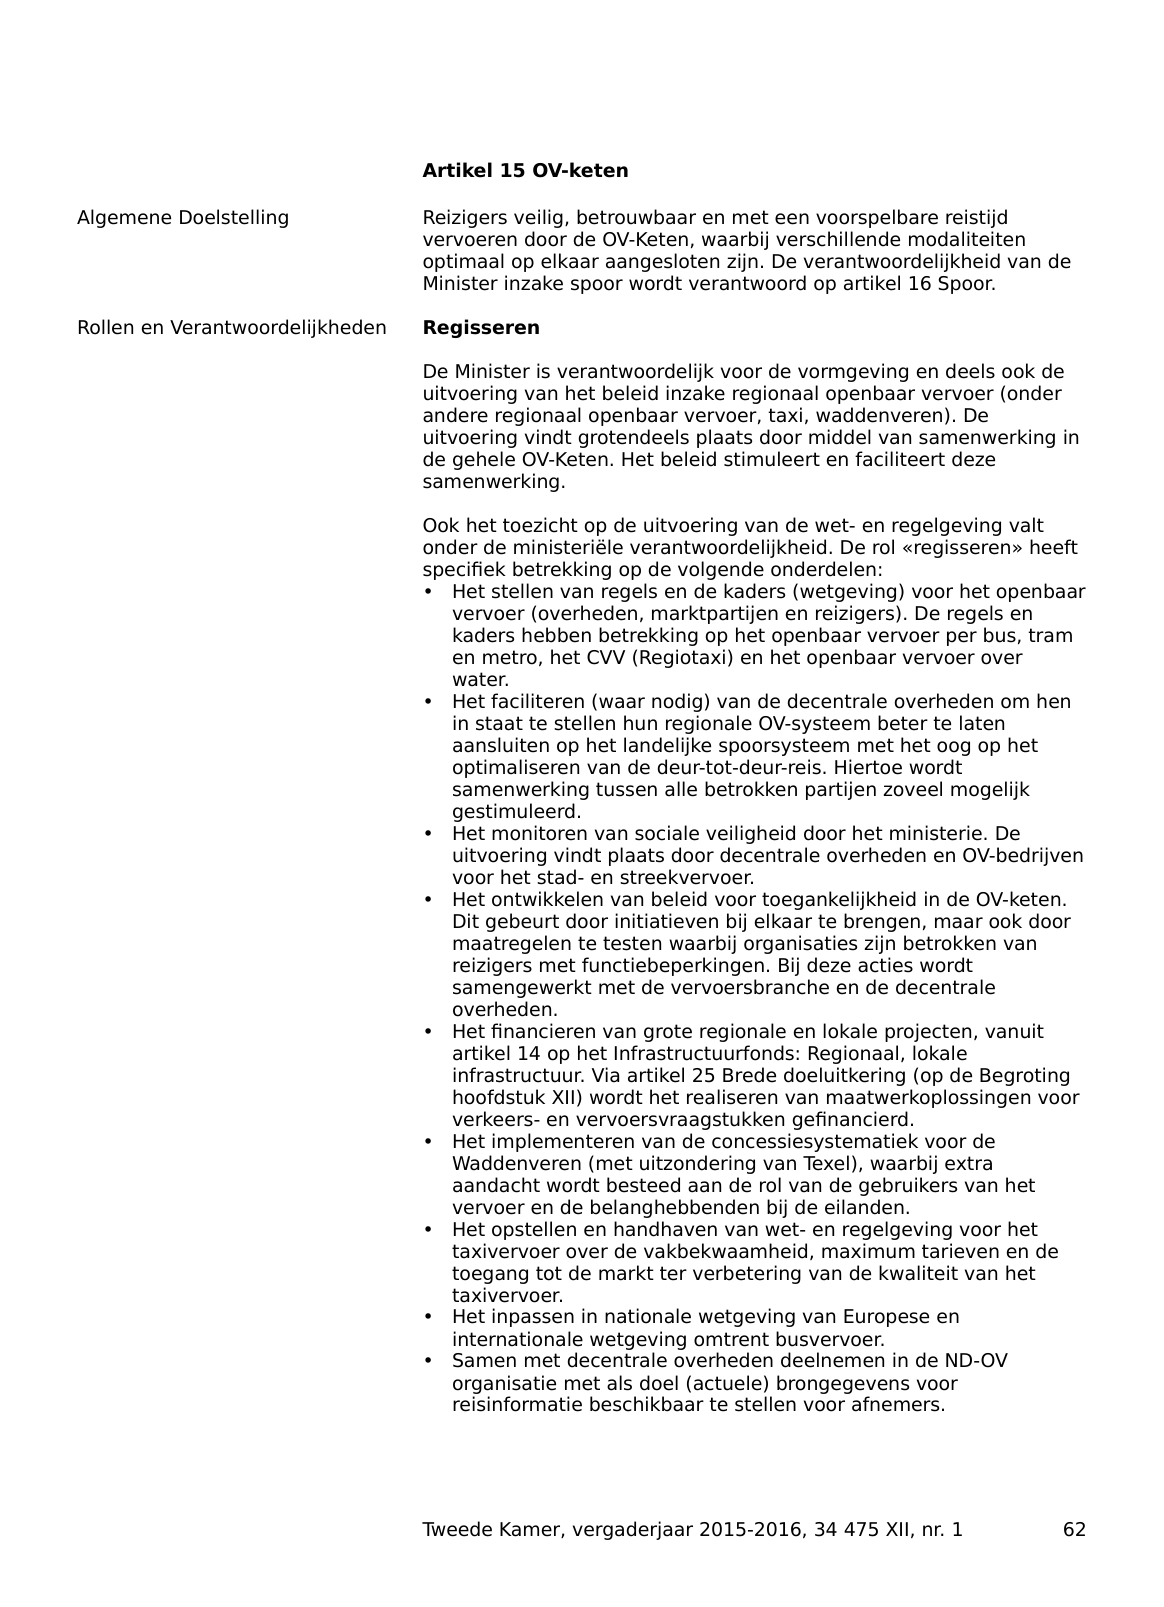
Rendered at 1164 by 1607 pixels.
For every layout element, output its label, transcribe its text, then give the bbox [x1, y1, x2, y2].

subtitle [77, 339, 399, 347]
text • Samen met decentrale overheden deelnemen in de ND-OV organisatie met als doel (actuele) brongegevens voor reisinformatie beschikbaar te stellen voor afnemers. [422, 1350, 1087, 1416]
text • Het monitoren van sociale veiligheid door het ministerie. De uitvoering vindt plaats door decentrale overheden en OV-bedrijven voor het stad- en streekvervoer. [422, 823, 1087, 889]
text • Het inpassen in nationale wetgeving van Europese en internationale wetgeving omtrent busvervoer. [422, 1306, 1087, 1350]
text • Het faciliteren (waar nodig) van de decentrale overheden om hen in staat te stellen hun regionale OV-systeem beter te laten aansluiten op het landelijke spoorsysteem met het oog op het optimaliseren van de deur-tot-deur-reis. Hiertoe wordt samenwerking tussen alle betrokken partijen zoveel mogelijk gestimuleerd. [422, 691, 1087, 823]
text • Het opstellen en handhaven van wet- en regelgeving voor het taxivervoer over de vakbekwaamheid, maximum tarieven en de toegang tot de markt ter verbetering van de kwaliteit van het taxivervoer. [422, 1218, 1087, 1306]
text Rollen en Verantwoordelijkheden [77, 317, 399, 339]
subtitle Artikel 15 OV-keten [422, 160, 1087, 182]
text • Het stellen van regels en de kaders (wetgeving) voor het openbaar vervoer (overheden, marktpartijen en reizigers). De regels en kaders hebben betrekking op het openbaar vervoer per bus, tram en metro, het CVV (Regiotaxi) en het openbaar vervoer over water. [422, 581, 1087, 691]
text • Het ontwikkelen van beleid voor toegankelijkheid in de OV-keten. Dit gebeurt door initiatieven bij elkaar te brengen, maar ook door maatregelen te testen waarbij organisaties zijn betrokken van reizigers met functiebeperkingen. Bij deze acties wordt samengewerkt met de vervoersbranche en de decentrale overheden. [422, 889, 1087, 1021]
text Algemene Doelstelling [77, 207, 399, 229]
text Ook het toezicht op de uitvoering van de wet- en regelgeving valt onder de ministeriële verantwoordelijkheid. De rol «regisseren» heeft specifiek betrekking op de volgende onderdelen: [422, 515, 1087, 581]
text • Het implementeren van de concessiesystematiek voor de Waddenveren (met uitzondering van Texel), waarbij extra aandacht wordt besteed aan de rol van de gebruikers van het vervoer en de belanghebbenden bij de eilanden. [422, 1131, 1087, 1218]
text • Het financieren van grote regionale en lokale projecten, vanuit artikel 14 op het Infrastructuurfonds: Regionaal, lokale infrastructuur. Via artikel 25 Brede doeluitkering (op de Begroting hoofdstuk XII) wordt het realiseren van maatwerkoplossingen voor verkeers- en vervoersvraagstukken gefinancierd. [422, 1021, 1087, 1131]
text De Minister is verantwoordelijk voor de vormgeving en deels ook de uitvoering van het beleid inzake regionaal openbaar vervoer (onder andere regionaal openbaar vervoer, taxi, waddenveren). De uitvoering vindt grotendeels plaats door middel van samenwerking in de gehele OV-Keten. Het beleid stimuleert en faciliteert deze samenwerking. [422, 361, 1087, 493]
subtitle Regisseren [422, 317, 1087, 339]
text Reizigers veilig, betrouwbaar en met een voorspelbare reistijd vervoeren door de OV-Keten, waarbij verschillende modaliteiten optimaal op elkaar aangesloten zijn. De verantwoordelijkheid van de Minister inzake spoor wordt verantwoord op artikel 16 Spoor. [422, 207, 1087, 295]
